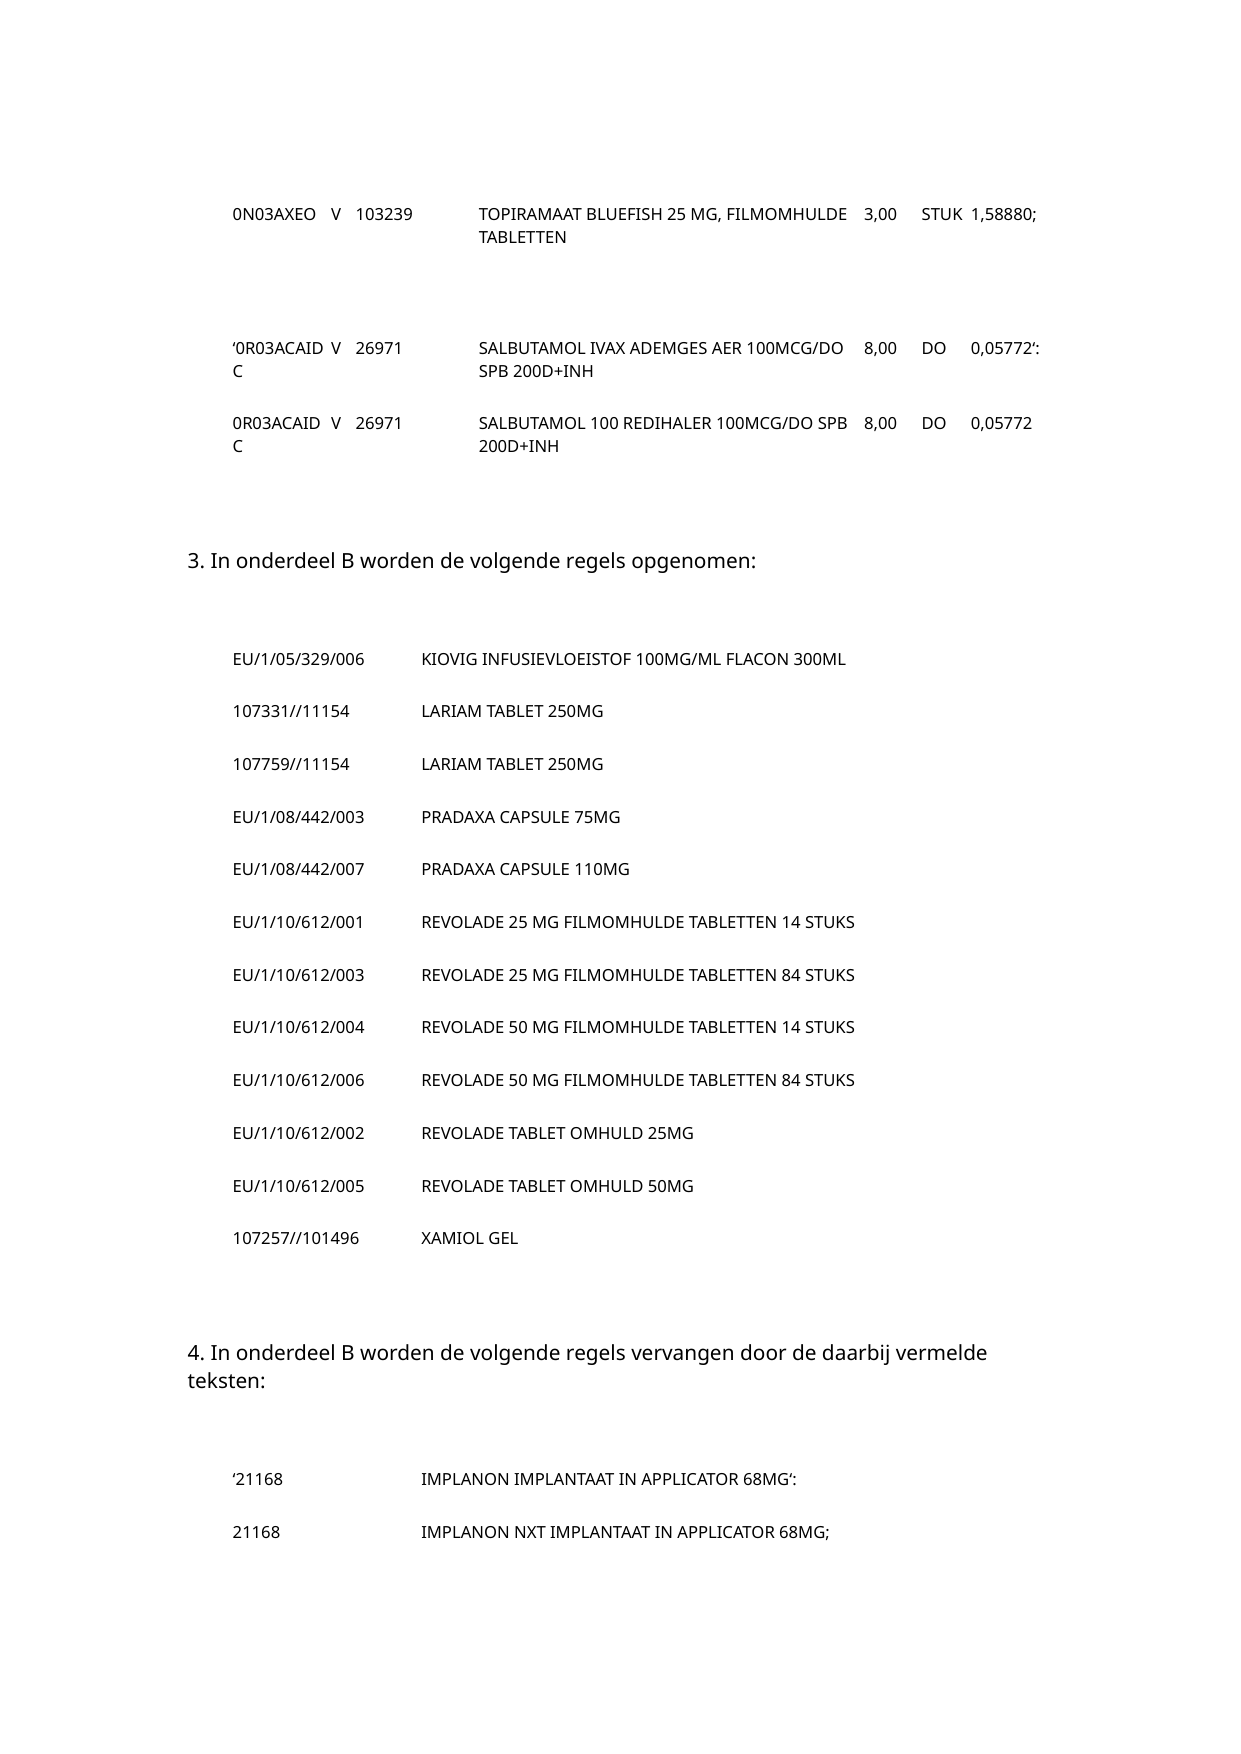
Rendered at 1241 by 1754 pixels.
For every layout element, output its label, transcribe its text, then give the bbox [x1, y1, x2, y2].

table_cell [355, 278, 478, 337]
table_cell LARIAM TABLET 250MG [421, 753, 1053, 805]
table_cell 0R03ACAIDC [233, 412, 331, 487]
table_header IMPLANON IMPLANTAAT IN APPLICATOR 68MG‘: [421, 1468, 1053, 1521]
table_cell LARIAM TABLET 250MG [421, 700, 1053, 753]
table_cell 0N03AXEO [233, 203, 331, 278]
table_cell 8,00 [864, 412, 921, 487]
table_cell [355, 150, 478, 203]
table_cell 1,58880; [971, 203, 1053, 278]
table_cell REVOLADE 50 MG FILMOMHULDE TABLETTEN 14 STUKS [421, 1016, 1053, 1069]
table_cell V [331, 203, 355, 278]
table_cell EU/1/10/612/006 [233, 1069, 421, 1122]
table_header ‘21168 [233, 1468, 421, 1521]
table_cell DO [921, 337, 971, 412]
table_cell [479, 278, 864, 337]
table_cell [233, 150, 331, 203]
table_cell PRADAXA CAPSULE 75MG [421, 805, 1053, 858]
table_cell [921, 278, 971, 337]
table_cell REVOLADE 50 MG FILMOMHULDE TABLETTEN 84 STUKS [421, 1069, 1053, 1122]
table_cell 21168 [233, 1521, 421, 1543]
table_header EU/1/05/329/006 [233, 647, 421, 700]
table_cell 3,00 [864, 203, 921, 278]
table_cell SALBUTAMOL 100 REDIHALER 100MCG/DO SPB 200D+INH [479, 412, 864, 487]
table_cell 107331//11154 [233, 700, 421, 753]
table_cell SALBUTAMOL IVAX ADEMGES AER 100MCG/DO SPB 200D+INH [479, 337, 864, 412]
table_cell [331, 278, 355, 337]
table_cell [971, 150, 1053, 203]
table_cell REVOLADE 25 MG FILMOMHULDE TABLETTEN 84 STUKS [421, 964, 1053, 1016]
text 4. In onderdeel B worden de volgende regels vervangen door de daarbij vermelde teksten: [187, 1338, 1053, 1395]
table_cell REVOLADE 25 MG FILMOMHULDE TABLETTEN 14 STUKS [421, 911, 1053, 963]
table_cell 26971 [355, 412, 478, 487]
table_cell EU/1/08/442/003 [233, 805, 421, 858]
table_cell EU/1/10/612/003 [233, 964, 421, 1016]
table_cell 103239 [355, 203, 478, 278]
table_cell EU/1/08/442/007 [233, 858, 421, 911]
table_cell [921, 150, 971, 203]
table_cell 0,05772 [971, 412, 1053, 487]
table_cell IMPLANON NXT IMPLANTAAT IN APPLICATOR 68MG; [421, 1521, 1053, 1543]
table_cell STUK [921, 203, 971, 278]
table_cell PRADAXA CAPSULE 110MG [421, 858, 1053, 911]
table_cell EU/1/10/612/004 [233, 1016, 421, 1069]
table_cell V [331, 337, 355, 412]
text 3. In onderdeel B worden de volgende regels opgenomen: [187, 546, 1053, 574]
table_cell REVOLADE TABLET OMHULD 50MG [421, 1174, 1053, 1227]
table_cell DO [921, 412, 971, 487]
table_cell TOPIRAMAAT BLUEFISH 25 MG, FILMOMHULDE TABLETTEN [479, 203, 864, 278]
table_cell [864, 278, 921, 337]
table_cell REVOLADE TABLET OMHULD 25MG [421, 1122, 1053, 1174]
table_cell 107257//101496 [233, 1227, 421, 1280]
table_cell [331, 150, 355, 203]
table_cell XAMIOL GEL [421, 1227, 1053, 1280]
table_cell ‘0R03ACAIDC [233, 337, 331, 412]
table_cell [864, 150, 921, 203]
table_cell EU/1/10/612/001 [233, 911, 421, 963]
table_cell [233, 278, 331, 337]
table_cell EU/1/10/612/002 [233, 1122, 421, 1174]
table_cell 26971 [355, 337, 478, 412]
table_cell 107759//11154 [233, 753, 421, 805]
table_cell EU/1/10/612/005 [233, 1174, 421, 1227]
table_cell 8,00 [864, 337, 921, 412]
table_cell V [331, 412, 355, 487]
table_cell [971, 278, 1053, 337]
table_cell [479, 150, 864, 203]
table_cell 0,05772‘: [971, 337, 1053, 412]
table_header KIOVIG INFUSIEVLOEISTOF 100MG/ML FLACON 300ML [421, 647, 1053, 700]
